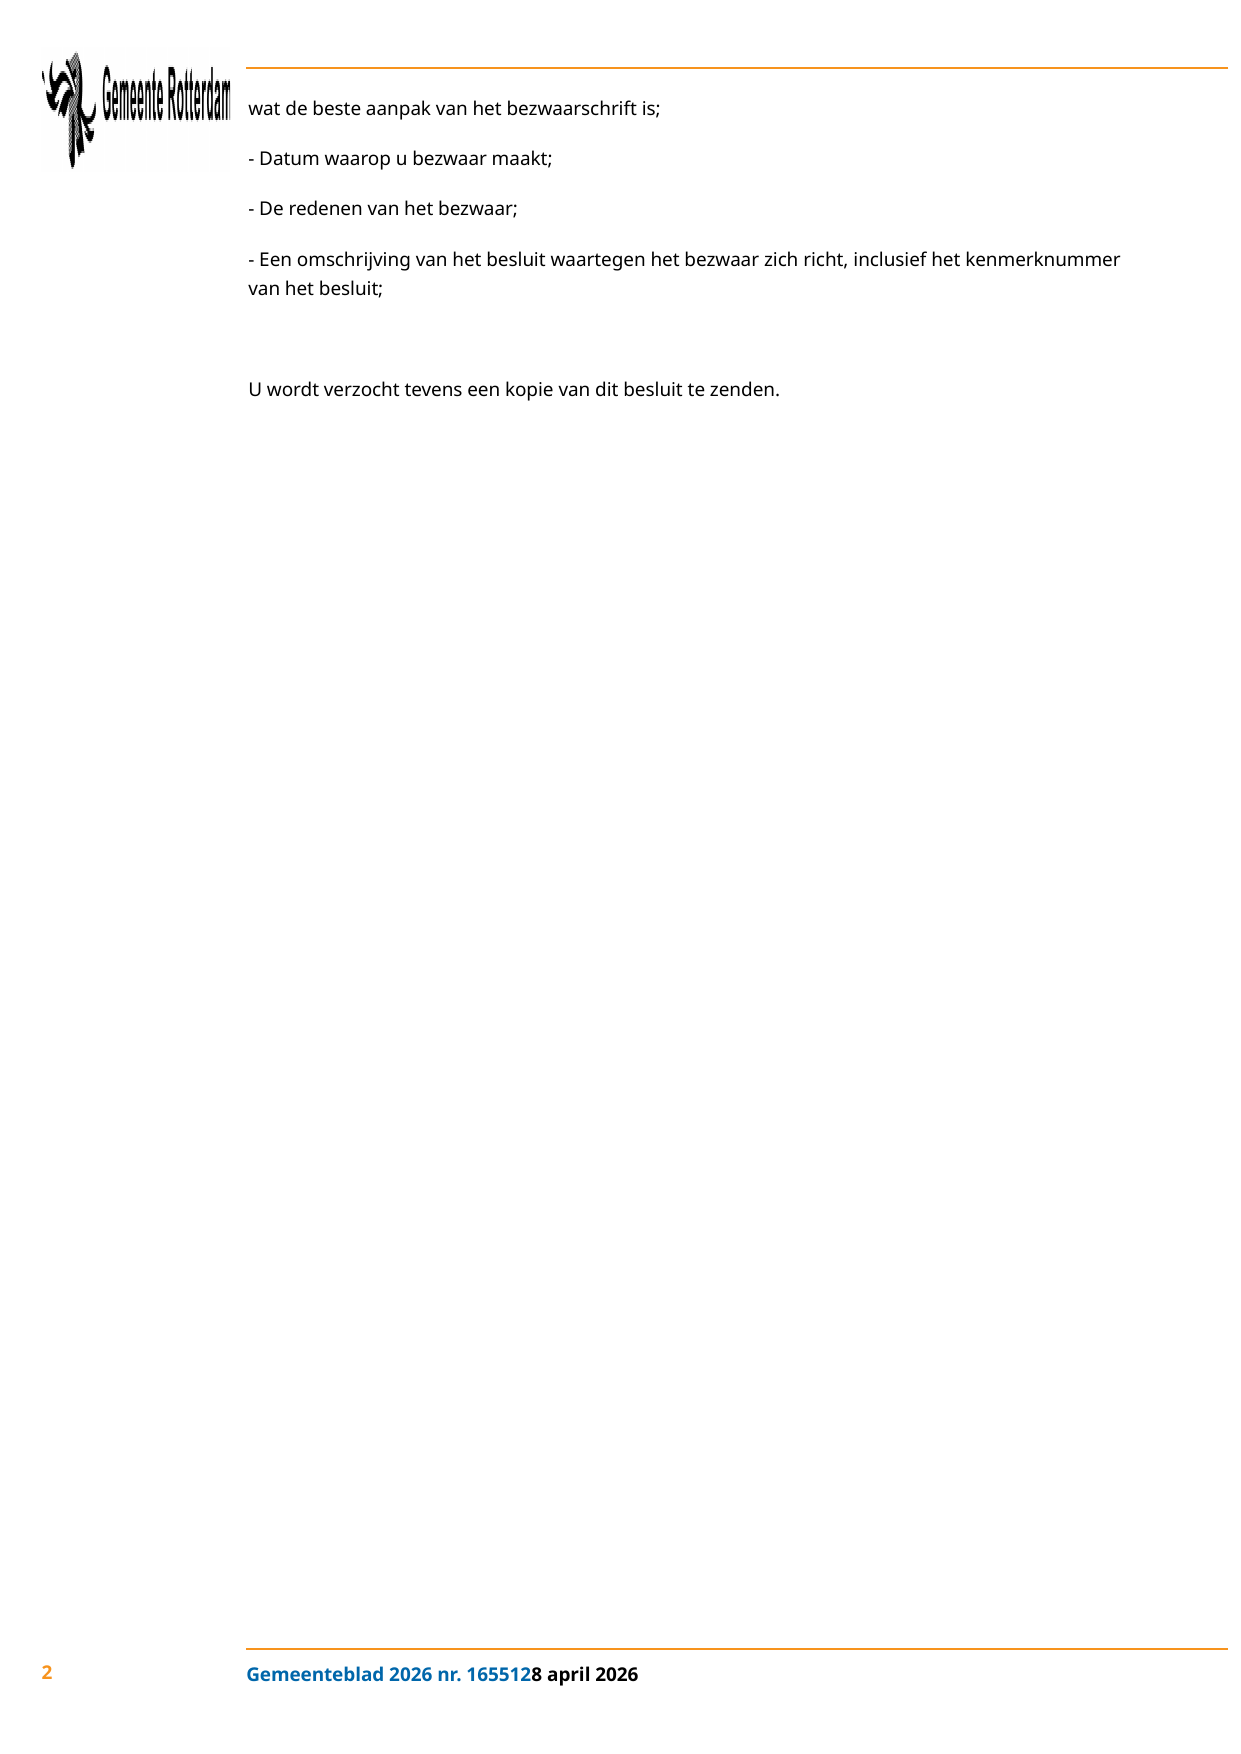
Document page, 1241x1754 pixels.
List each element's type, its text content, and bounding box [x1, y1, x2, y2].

text wat de beste aanpak van het bezwaarschrift is; [248, 95, 1152, 121]
text U wordt verzocht tevens een kopie van dit besluit te zenden. [248, 376, 1152, 402]
text - Datum waarop u bezwaar maakt; [248, 145, 1152, 171]
picture [41, 47, 231, 172]
text - De redenen van het bezwaar; [248, 196, 1152, 221]
text - Een omschrijving van het besluit waartegen het bezwaar zich richt, inclusief het kenmerknummer van het besluit; [248, 246, 1152, 301]
